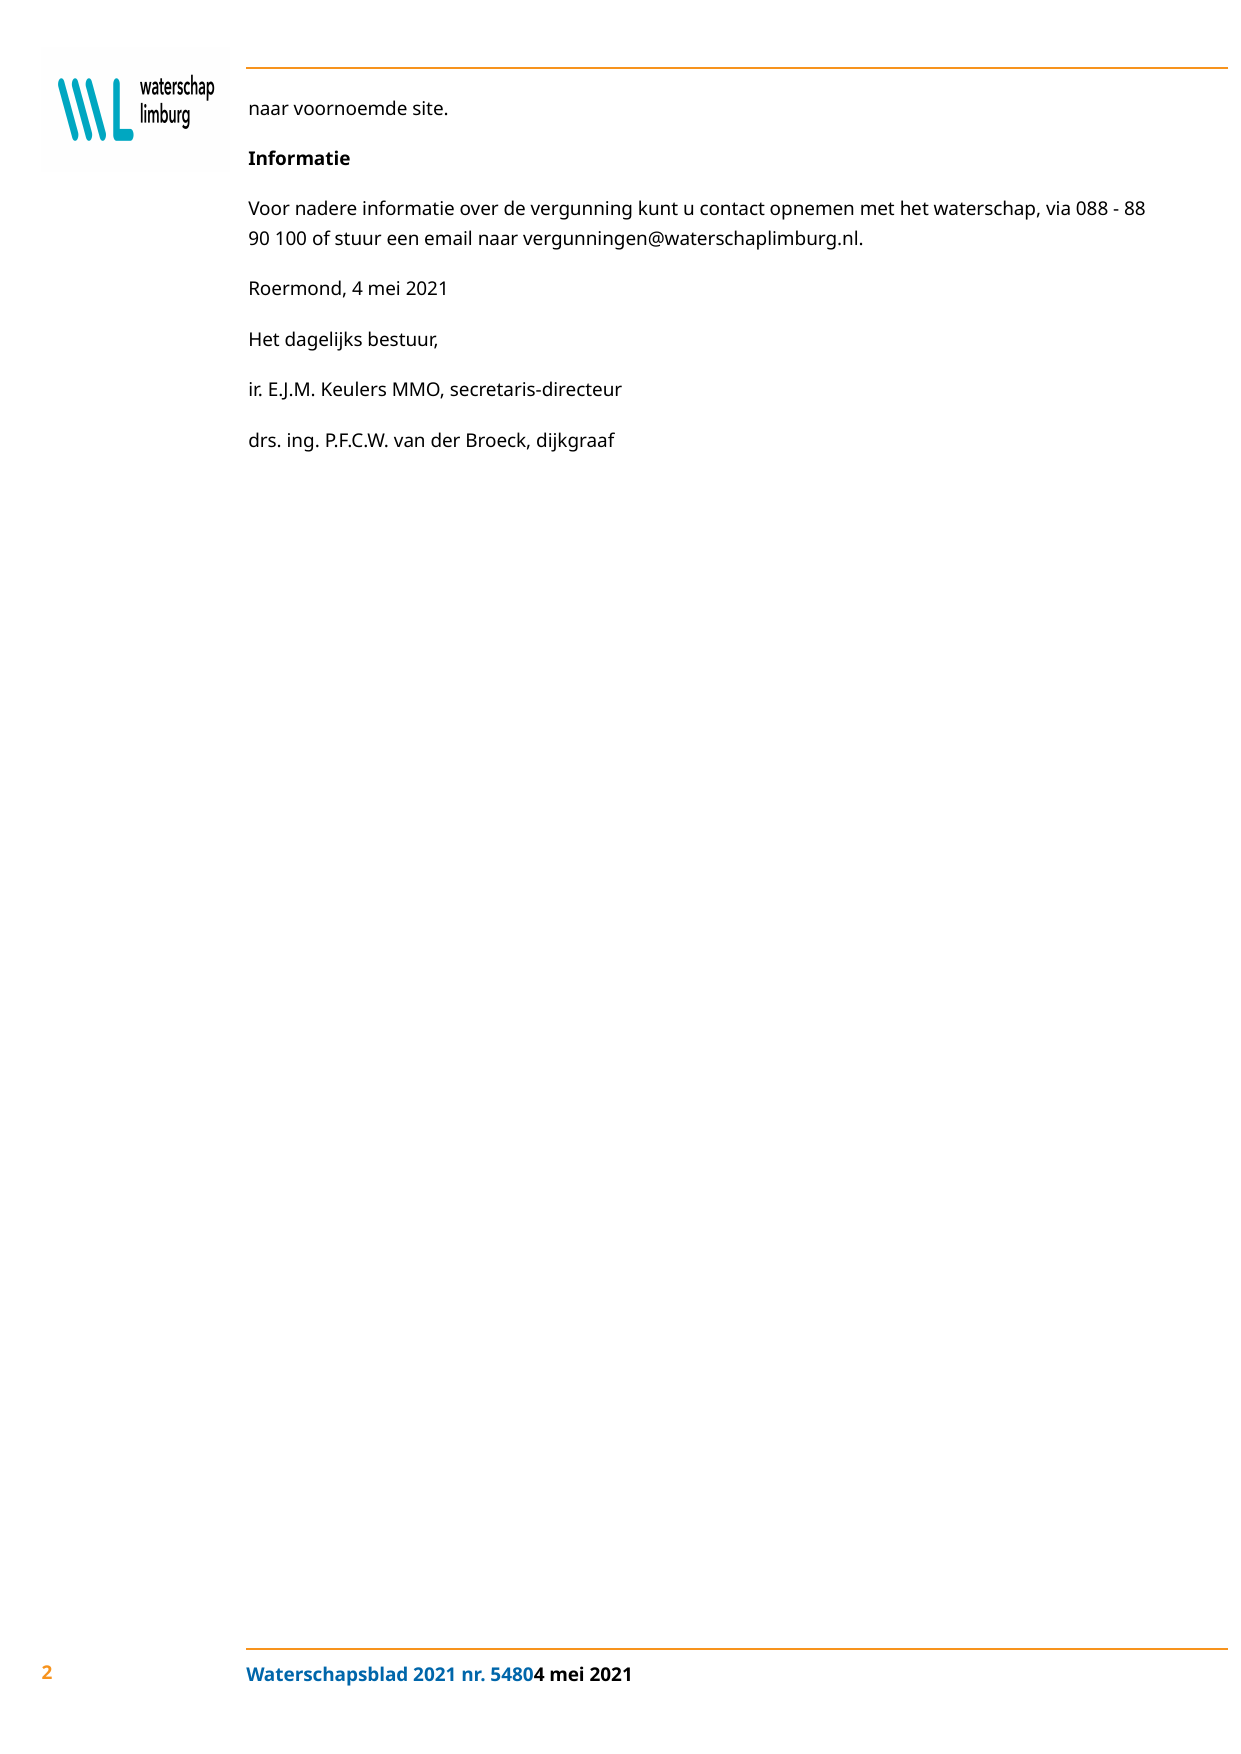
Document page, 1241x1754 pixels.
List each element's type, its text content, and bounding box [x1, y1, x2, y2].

picture [41, 47, 231, 172]
text Informatie [248, 145, 1152, 171]
text ir. E.J.M. Keulers MMO, secretaris-directeur [248, 376, 1152, 402]
text Voor nadere informatie over de vergunning kunt u contact opnemen met het waterschap, via 088 - 88 90 100 of stuur een email naar vergunningen@waterschaplimburg.nl. [248, 196, 1152, 251]
text naar voornoemde site. [248, 95, 1152, 121]
text Het dagelijks bestuur, [248, 326, 1152, 352]
text drs. ing. P.F.C.W. van der Broeck, dijkgraaf [248, 427, 1152, 453]
text Roermond, 4 mei 2021 [248, 276, 1152, 301]
